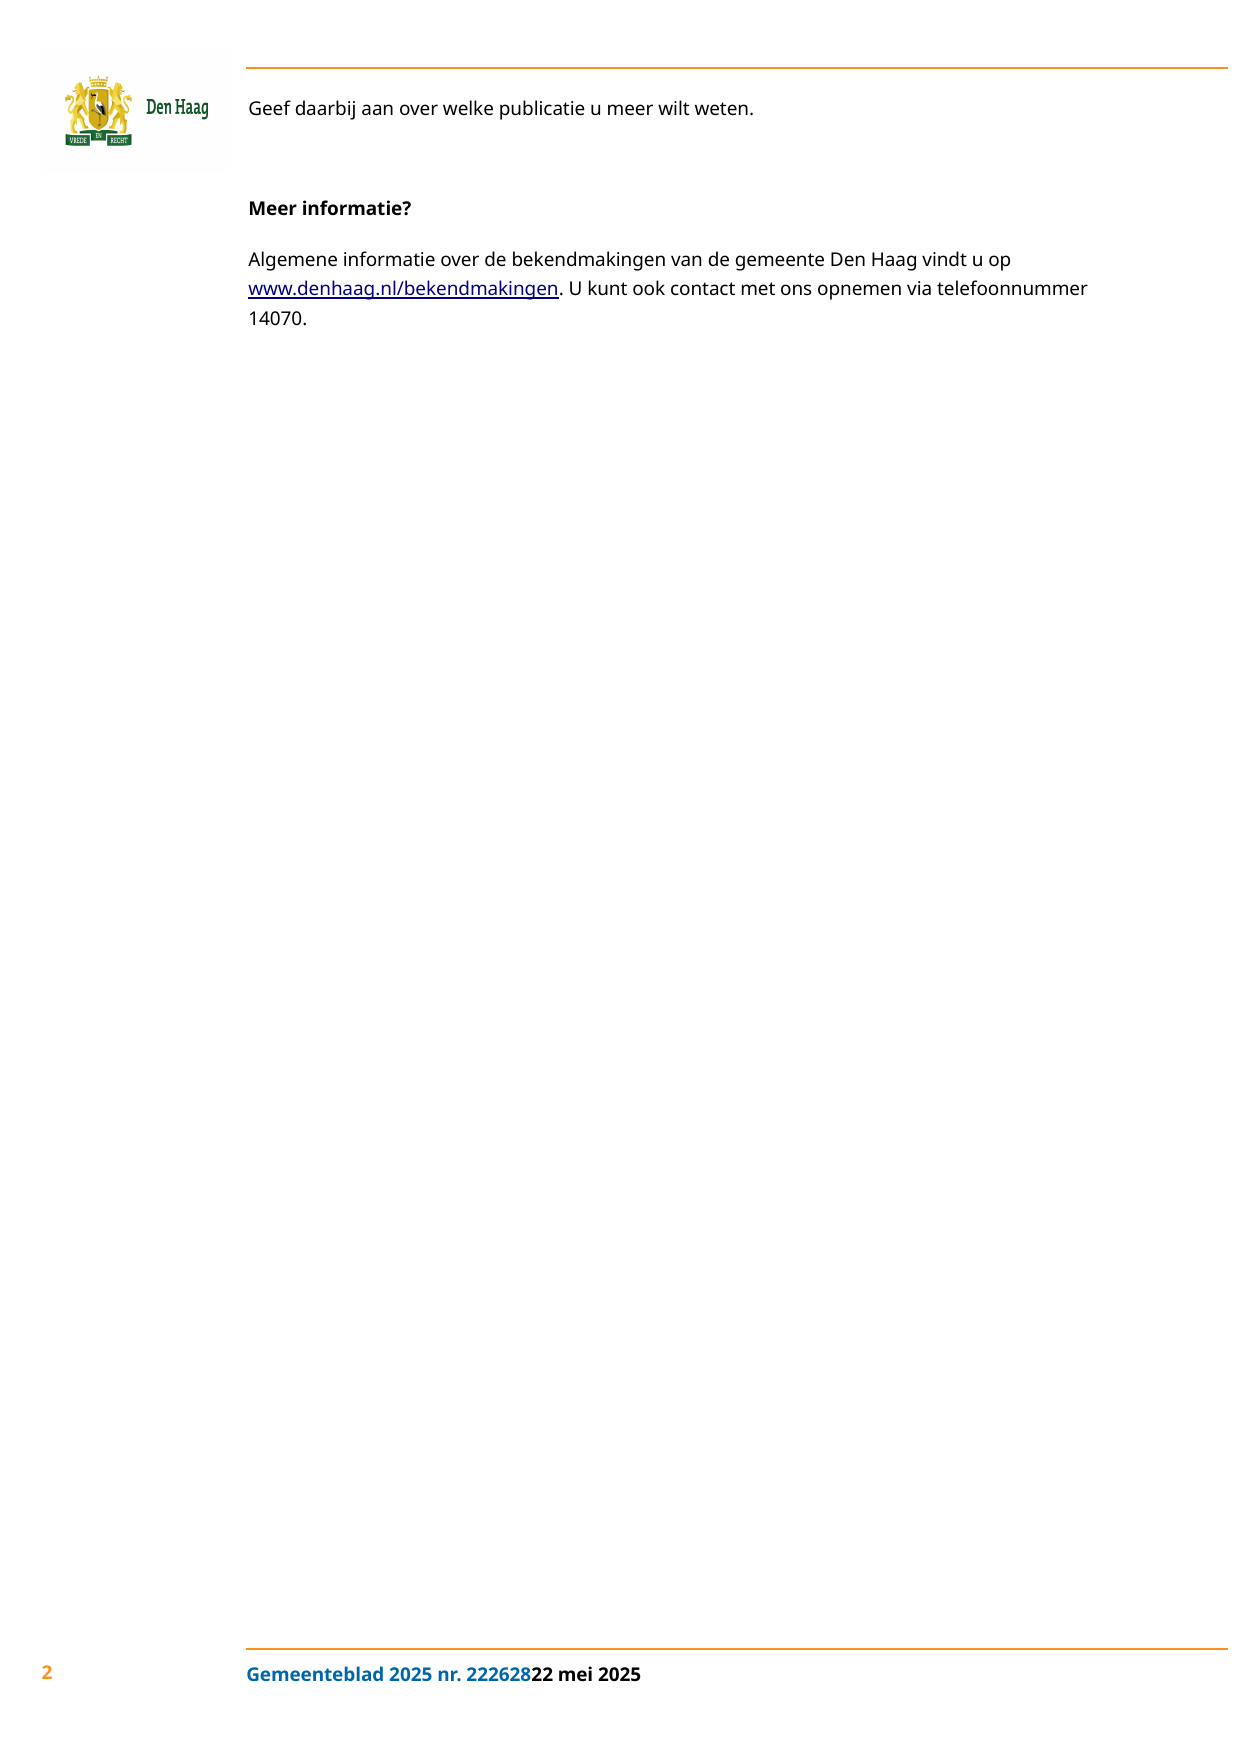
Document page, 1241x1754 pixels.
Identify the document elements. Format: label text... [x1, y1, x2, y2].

text Meer informatie? [248, 196, 1152, 221]
text Geef daarbij aan over welke publicatie u meer wilt weten. [248, 95, 1152, 121]
picture [41, 47, 231, 172]
text Algemene informatie over de bekendmakingen van de gemeente Den Haag vindt u op www.denhaag.nl/bekendmakingen. U kunt ook contact met ons opnemen via telefoonnummer 14070. [248, 246, 1152, 331]
